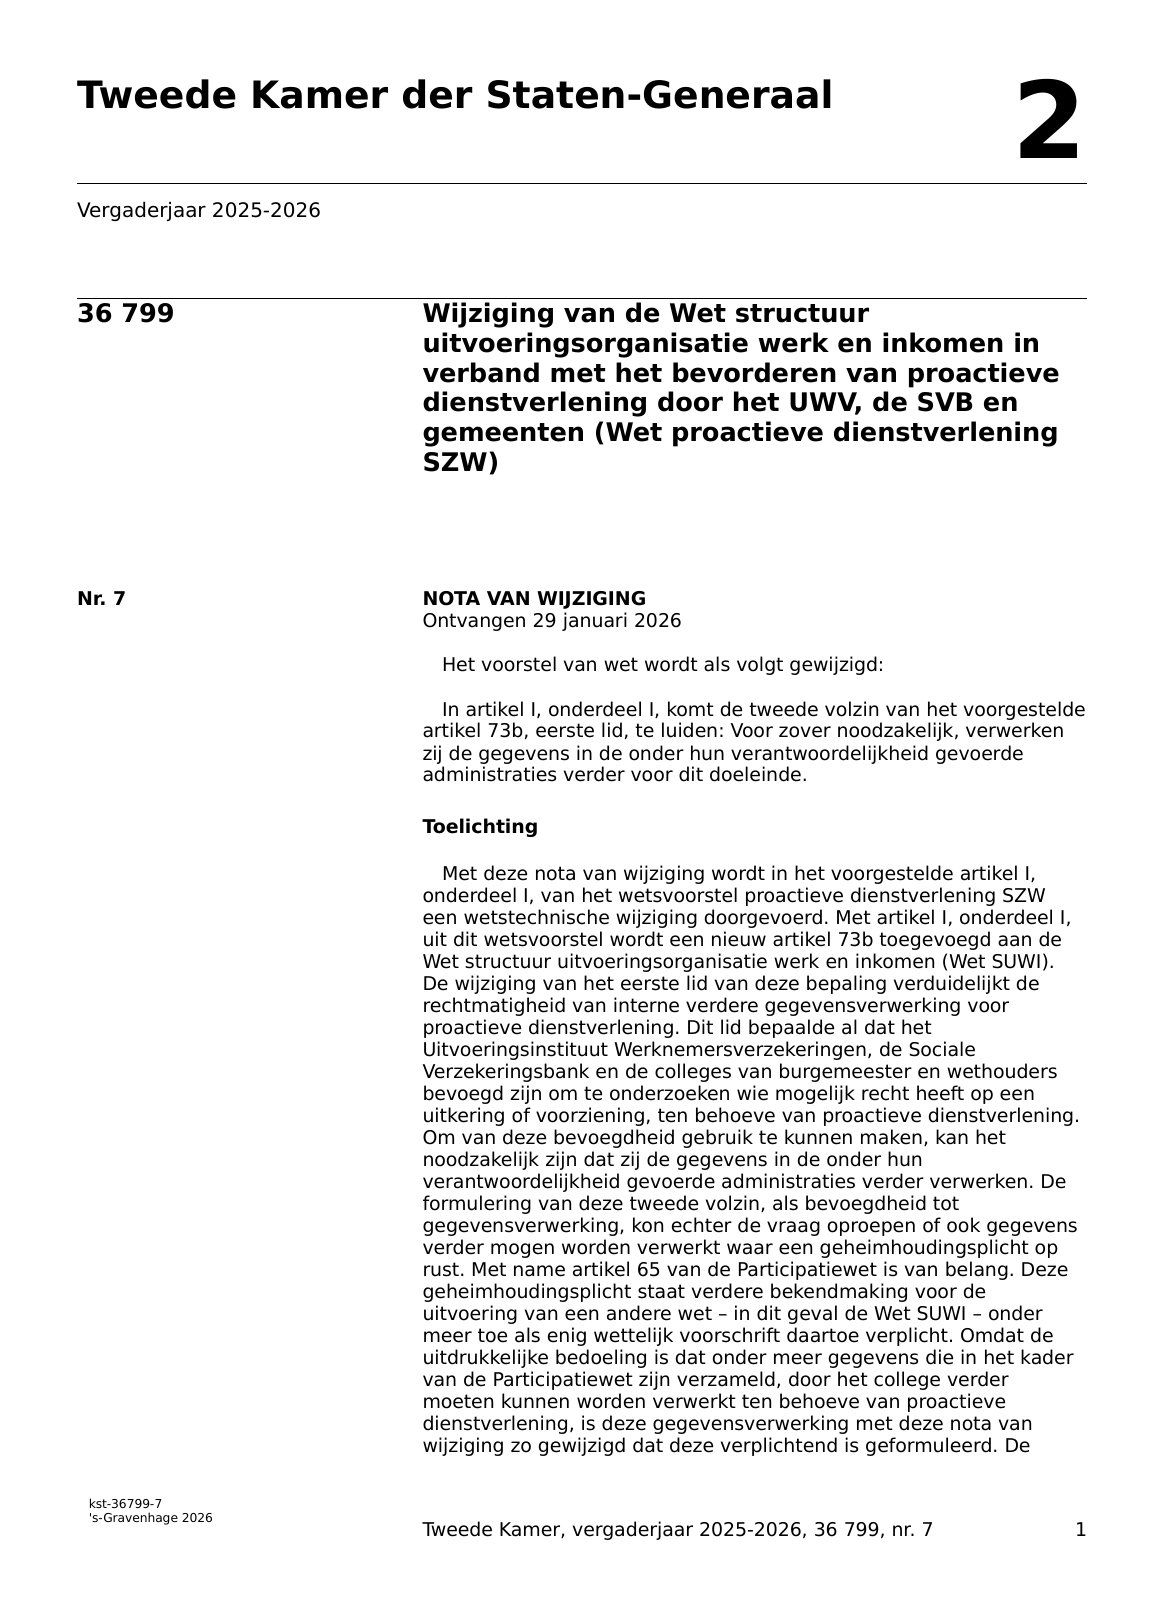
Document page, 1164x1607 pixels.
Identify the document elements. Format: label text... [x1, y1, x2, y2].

subtitle 36 799 Wijziging van de Wet structuur uitvoeringsorganisatie werk en inkomen in verband met het bevorderen van proactieve dienstverlening door het UWV, de SVB en gemeenten (Wet proactieve dienstverlening SZW) [77, 299, 1087, 477]
text Het voorstel van wet wordt als volgt gewijzigd: [422, 654, 1087, 676]
table_cell Vergaderjaar 2025-2026 [77, 184, 1087, 298]
subtitle Nr. 7 NOTA VAN WIJZIGING [77, 588, 1087, 610]
table_header Tweede Kamer der Staten-Generaal [77, 59, 886, 183]
table_header 2 [886, 59, 1087, 183]
text kst-36799-7 [88, 1497, 323, 1511]
text Ontvangen 29 januari 2026 [422, 610, 1087, 632]
text In artikel I, onderdeel I, komt de tweede volzin van het voorgestelde artikel 73b, eerste lid, te luiden: Voor zover noodzakelijk, verwerken zij de gegevens in de onder hun verantwoordelijkheid gevoerde administraties verder voor dit doeleinde. [422, 698, 1087, 786]
text Met deze nota van wijziging wordt in het voorgestelde artikel I, onderdeel I, van het wetsvoorstel proactieve dienstverlening SZW een wetstechnische wijziging doorgevoerd. Met artikel I, onderdeel I, uit dit wetsvoorstel wordt een nieuw artikel 73b toegevoegd aan de Wet structuur uitvoeringsorganisatie werk en inkomen (Wet SUWI). De wijziging van het eerste lid van deze bepaling verduidelijkt de rechtmatigheid van interne verdere gegevensverwerking voor proactieve dienstverlening. Dit lid bepaalde al dat het Uitvoeringsinstituut Werknemersverzekeringen, de Sociale Verzekeringsbank en de colleges van burgemeester en wethouders bevoegd zijn om te onderzoeken wie mogelijk recht heeft op een uitkering of voorziening, ten behoeve van proactieve dienstverlening. Om van deze bevoegdheid gebruik te kunnen maken, kan het noodzakelijk zijn dat zij de gegevens in de onder hun verantwoordelijkheid gevoerde administraties verder verwerken. De formulering van deze tweede volzin, als bevoegdheid tot gegevensverwerking, kon echter de vraag oproepen of ook gegevens verder mogen worden verwerkt waar een geheimhoudingsplicht op rust. Met name artikel 65 van de Participatiewet is van belang. Deze geheimhoudingsplicht staat verdere bekendmaking voor de uitvoering van een andere wet – in dit geval de Wet SUWI – onder meer toe als enig wettelijk voorschrift daartoe verplicht. Omdat de uitdrukkelijke bedoeling is dat onder meer gegevens die in het kader van de Participatiewet zijn verzameld, door het college verder moeten kunnen worden verwerkt ten behoeve van proactieve dienstverlening, is deze gegevensverwerking met deze nota van wijziging zo gewijzigd dat deze verplichtend is geformuleerd. De [422, 863, 1087, 1457]
text 's-Gravenhage 2026 [88, 1511, 323, 1525]
subtitle Toelichting [422, 816, 1087, 838]
